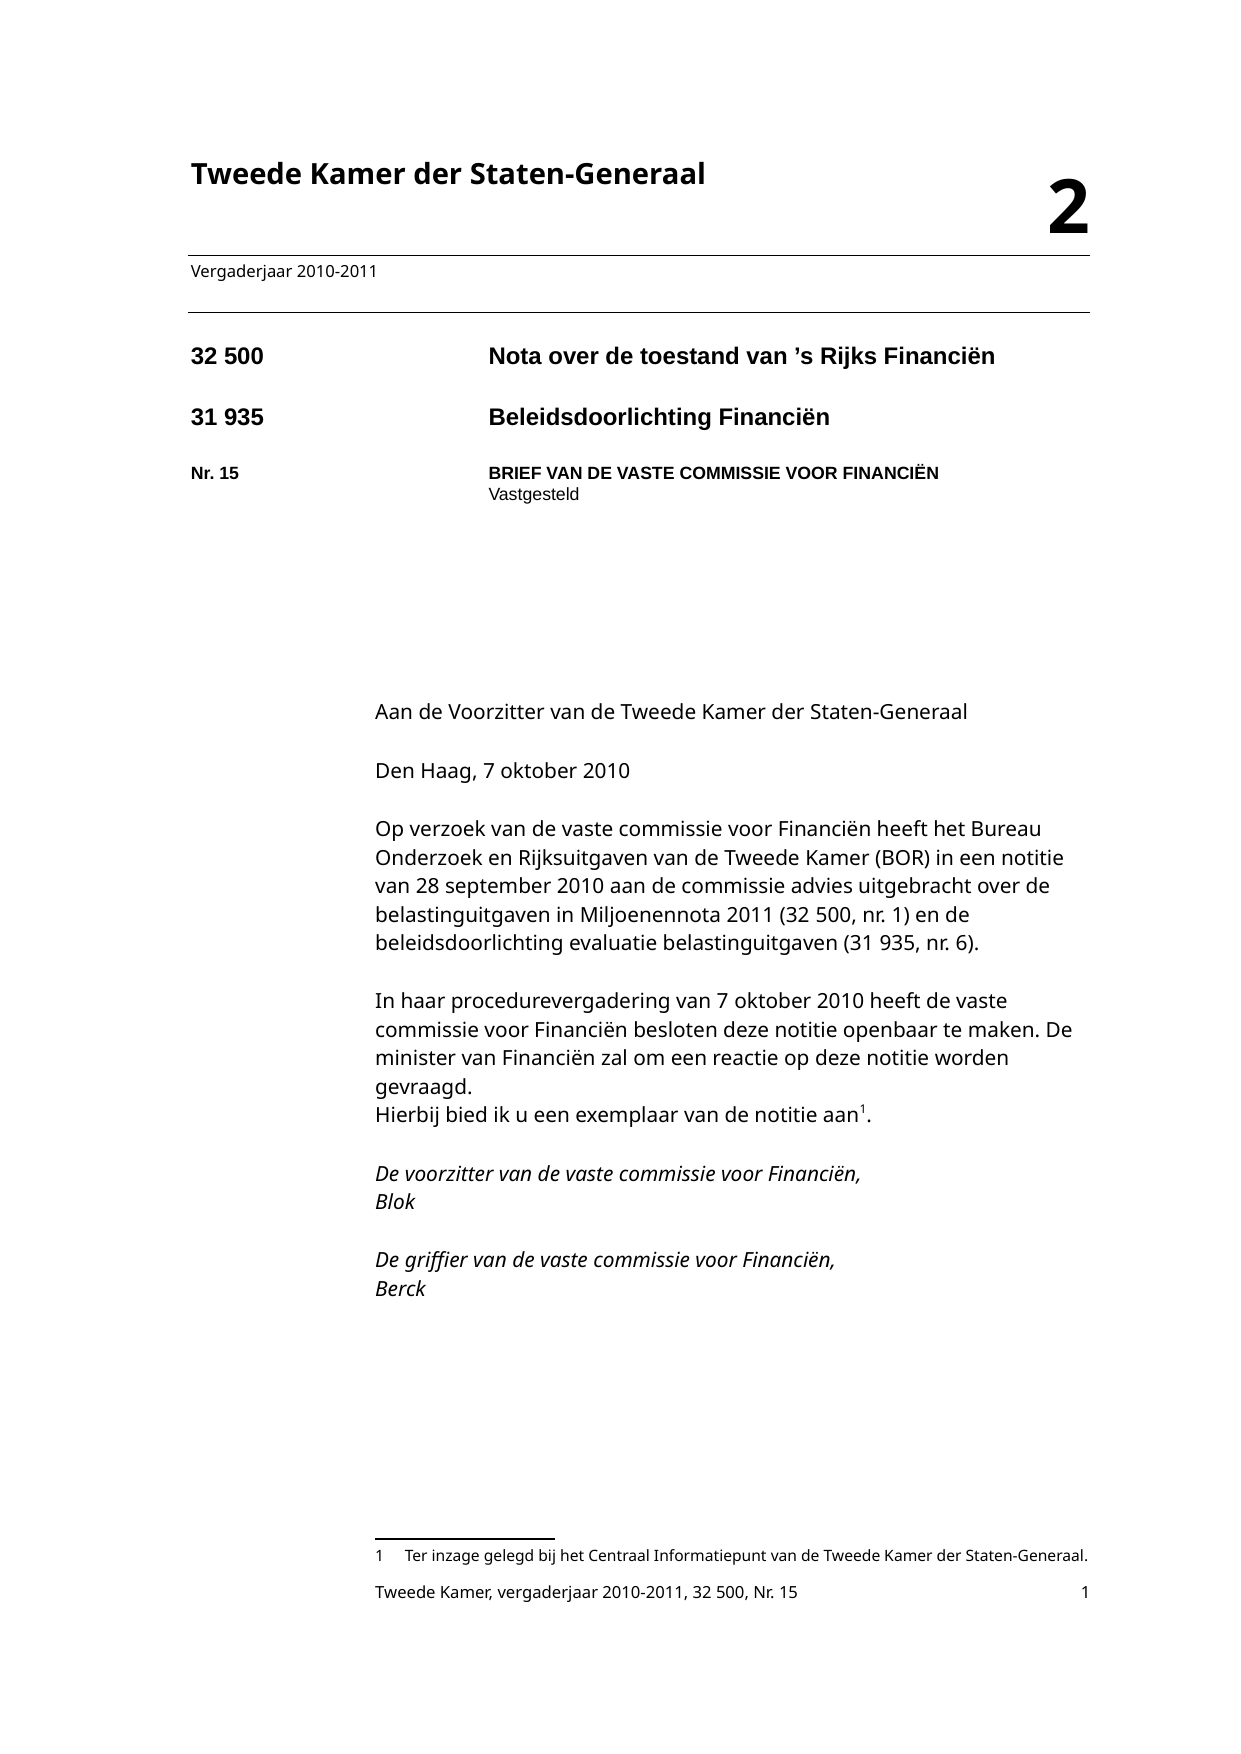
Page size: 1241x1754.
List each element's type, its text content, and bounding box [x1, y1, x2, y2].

text Hierbij bied ik u een exemplaar van de notitie aan. [375, 1100, 1090, 1129]
table_header 2 [910, 150, 1090, 255]
table_cell BRIEF VAN DE VASTE COMMISSIE VOOR FINANCIËN Vastgesteld [485, 460, 1090, 579]
text Ter inzage gelegd bij het Centraal Informatiepunt van de Tweede Kamer der Staten-Generaal. [375, 1509, 1090, 1566]
text In haar procedurevergadering van 7 oktober 2010 heeft de vaste commissie voor Financiën besloten deze notitie openbaar te maken. De minister van Financiën zal om een reactie op deze notitie worden gevraagd. [375, 987, 1090, 1100]
text Den Haag, 7 oktober 2010 [375, 756, 1090, 784]
table_header Tweede Kamer der Staten-Generaal [188, 150, 909, 255]
text Aan de Voorzitter van de Tweede Kamer der Staten-Generaal [375, 697, 1090, 726]
table_cell 31 935 [188, 399, 485, 460]
table_cell Nr. 15 [188, 460, 485, 579]
text De griffier van de vaste commissie voor Financiën, [375, 1246, 1090, 1274]
text De voorzitter van de vaste commissie voor Financiën, [375, 1159, 1090, 1187]
table_cell Vergaderjaar 2010-2011 [188, 256, 485, 312]
table_cell [188, 313, 485, 339]
table_cell [485, 256, 1090, 312]
text Op verzoek van de vaste commissie voor Financiën heeft het Bureau Onderzoek en Rijksuitgaven van de Tweede Kamer (BOR) in een notitie van 28 september 2010 aan de commissie advies uitgebracht over de belastinguitgaven in Miljoenennota 2011 (32 500, nr. 1) en de beleidsdoorlichting evaluatie belastinguitgaven (31 935, nr. 6). [375, 814, 1090, 957]
table_cell Beleidsdoorlichting Financiën [485, 399, 1090, 460]
text Berck [375, 1274, 1090, 1302]
table_cell Nota over de toestand van ’s Rijks Financiën [485, 339, 1090, 399]
table_cell [485, 313, 1090, 339]
text Blok [375, 1187, 1090, 1216]
table_cell 32 500 [188, 339, 485, 399]
